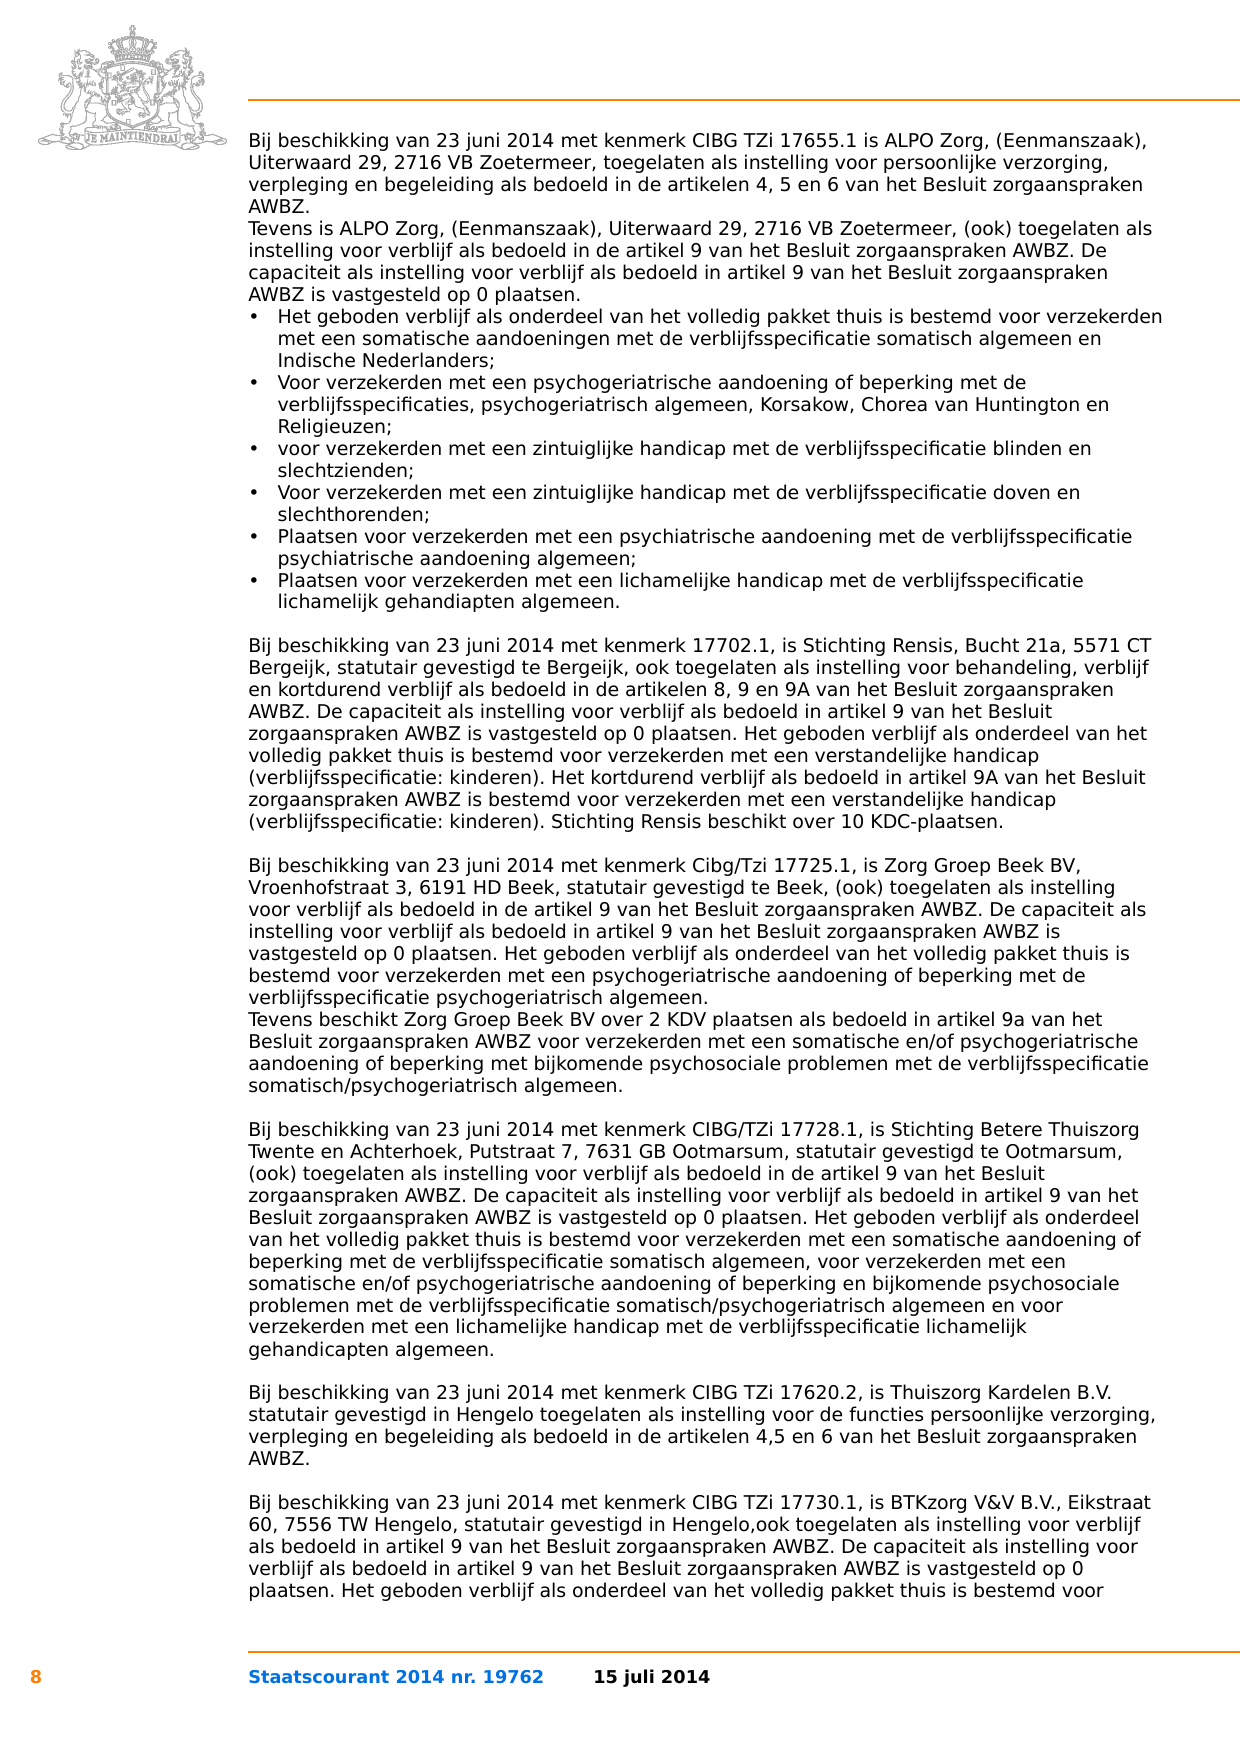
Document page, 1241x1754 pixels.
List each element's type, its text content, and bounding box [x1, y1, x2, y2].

text Bij beschikking van 23 juni 2014 met kenmerk CIBG TZi 17730.1, is BTKzorg V&V B.V., Eikstraat 60, 7556 TW Hengelo, statutair gevestigd in Hengelo,ook toegelaten als instelling voor verblijf als bedoeld in artikel 9 van het Besluit zorgaanspraken AWBZ. De capaciteit als instelling voor verblijf als bedoeld in artikel 9 van het Besluit zorgaanspraken AWBZ is vastgesteld op 0 plaatsen. Het geboden verblijf als onderdeel van het volledig pakket thuis is bestemd voor [248, 1492, 1163, 1602]
text Bij beschikking van 23 juni 2014 met kenmerk CIBG/TZi 17728.1, is Stichting Betere Thuiszorg Twente en Achterhoek, Putstraat 7, 7631 GB Ootmarsum, statutair gevestigd te Ootmarsum, (ook) toegelaten als instelling voor verblijf als bedoeld in de artikel 9 van het Besluit zorgaanspraken AWBZ. De capaciteit als instelling voor verblijf als bedoeld in artikel 9 van het Besluit zorgaanspraken AWBZ is vastgesteld op 0 plaatsen. Het geboden verblijf als onderdeel van het volledig pakket thuis is bestemd voor verzekerden met een somatische aandoening of beperking met de verblijfsspecificatie somatisch algemeen, voor verzekerden met een somatische en/of psychogeriatrische aandoening of beperking en bijkomende psychosociale problemen met de verblijfsspecificatie somatisch/psychogeriatrisch algemeen en voor verzekerden met een lichamelijke handicap met de verblijfsspecificatie lichamelijk gehandicapten algemeen. [248, 1119, 1163, 1360]
text • Plaatsen voor verzekerden met een lichamelijke handicap met de verblijfsspecificatie lichamelijk gehandiapten algemeen. [248, 569, 1163, 613]
text Bij beschikking van 23 juni 2014 met kenmerk CIBG TZi 17655.1 is ALPO Zorg, (Eenmanszaak), Uiterwaard 29, 2716 VB Zoetermeer, toegelaten als instelling voor persoonlijke verzorging, verpleging en begeleiding als bedoeld in de artikelen 4, 5 en 6 van het Besluit zorgaanspraken AWBZ. [248, 130, 1163, 218]
text • voor verzekerden met een zintuiglijke handicap met de verblijfsspecificatie blinden en slechtzienden; [248, 438, 1163, 482]
text • Voor verzekerden met een psychogeriatrische aandoening of beperking met de verblijfsspecificaties, psychogeriatrisch algemeen, Korsakow, Chorea van Huntington en Religieuzen; [248, 372, 1163, 438]
text • Voor verzekerden met een zintuiglijke handicap met de verblijfsspecificatie doven en slechthorenden; [248, 482, 1163, 526]
text Bij beschikking van 23 juni 2014 met kenmerk 17702.1, is Stichting Rensis, Bucht 21a, 5571 CT Bergeijk, statutair gevestigd te Bergeijk, ook toegelaten als instelling voor behandeling, verblijf en kortdurend verblijf als bedoeld in de artikelen 8, 9 en 9A van het Besluit zorgaanspraken AWBZ. De capaciteit als instelling voor verblijf als bedoeld in artikel 9 van het Besluit zorgaanspraken AWBZ is vastgesteld op 0 plaatsen. Het geboden verblijf als onderdeel van het volledig pakket thuis is bestemd voor verzekerden met een verstandelijke handicap (verblijfsspecificatie: kinderen). Het kortdurend verblijf als bedoeld in artikel 9A van het Besluit zorgaanspraken AWBZ is bestemd voor verzekerden met een verstandelijke handicap (verblijfsspecificatie: kinderen). Stichting Rensis beschikt over 10 KDC-plaatsen. [248, 635, 1163, 833]
text Tevens beschikt Zorg Groep Beek BV over 2 KDV plaatsen als bedoeld in artikel 9a van het Besluit zorgaanspraken AWBZ voor verzekerden met een somatische en/of psychogeriatrische aandoening of beperking met bijkomende psychosociale problemen met de verblijfsspecificatie somatisch/psychogeriatrisch algemeen. [248, 1009, 1163, 1097]
text • Plaatsen voor verzekerden met een psychiatrische aandoening met de verblijfsspecificatie psychiatrische aandoening algemeen; [248, 526, 1163, 569]
picture [38, 25, 227, 150]
text Bij beschikking van 23 juni 2014 met kenmerk Cibg/Tzi 17725.1, is Zorg Groep Beek BV, Vroenhofstraat 3, 6191 HD Beek, statutair gevestigd te Beek, (ook) toegelaten als instelling voor verblijf als bedoeld in de artikel 9 van het Besluit zorgaanspraken AWBZ. De capaciteit als instelling voor verblijf als bedoeld in artikel 9 van het Besluit zorgaanspraken AWBZ is vastgesteld op 0 plaatsen. Het geboden verblijf als onderdeel van het volledig pakket thuis is bestemd voor verzekerden met een psychogeriatrische aandoening of beperking met de verblijfsspecificatie psychogeriatrisch algemeen. [248, 855, 1163, 1009]
text • Het geboden verblijf als onderdeel van het volledig pakket thuis is bestemd voor verzekerden met een somatische aandoeningen met de verblijfsspecificatie somatisch algemeen en Indische Nederlanders; [248, 306, 1163, 372]
text Bij beschikking van 23 juni 2014 met kenmerk CIBG TZi 17620.2, is Thuiszorg Kardelen B.V. statutair gevestigd in Hengelo toegelaten als instelling voor de functies persoonlijke verzorging, verpleging en begeleiding als bedoeld in de artikelen 4,5 en 6 van het Besluit zorgaanspraken AWBZ. [248, 1382, 1163, 1470]
text Tevens is ALPO Zorg, (Eenmanszaak), Uiterwaard 29, 2716 VB Zoetermeer, (ook) toegelaten als instelling voor verblijf als bedoeld in de artikel 9 van het Besluit zorgaanspraken AWBZ. De capaciteit als instelling voor verblijf als bedoeld in artikel 9 van het Besluit zorgaanspraken AWBZ is vastgesteld op 0 plaatsen. [248, 218, 1163, 306]
